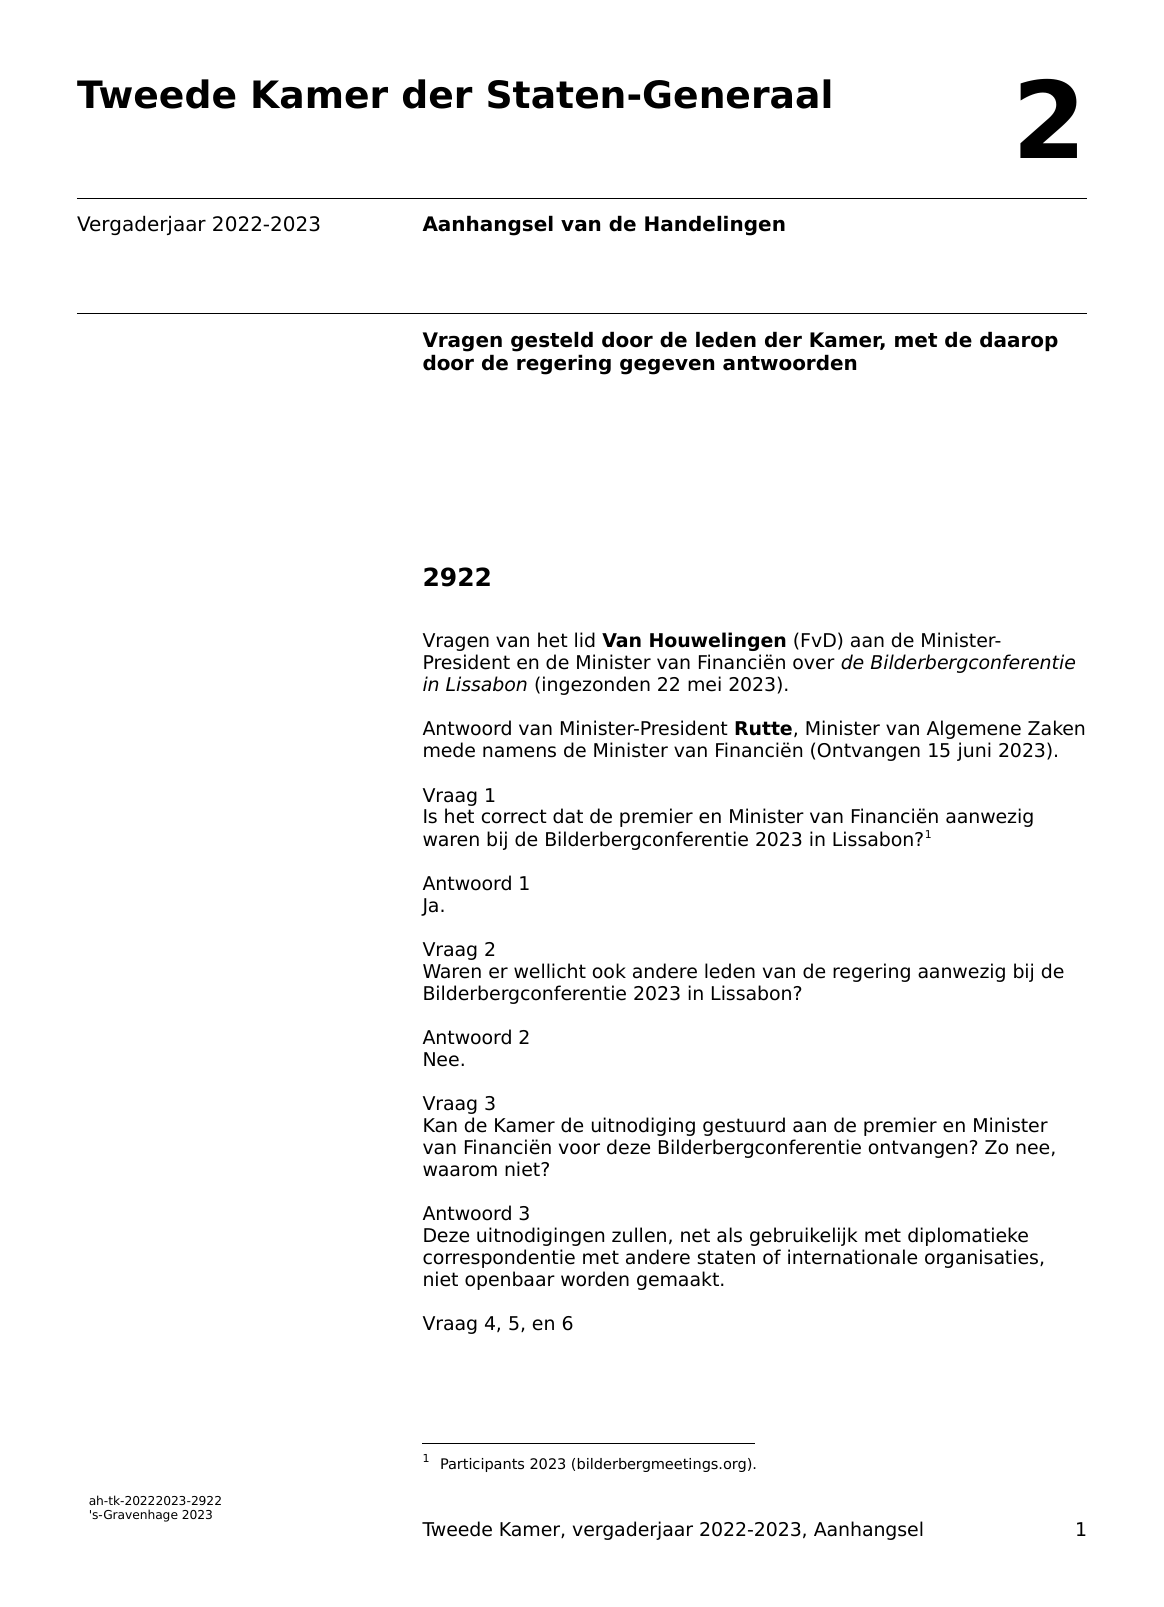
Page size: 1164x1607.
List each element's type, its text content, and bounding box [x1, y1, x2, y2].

text ah-tk-20222023-2922 [88, 1494, 323, 1508]
text Antwoord 2 [422, 1027, 1087, 1049]
text Vraag 1 [422, 784, 1087, 806]
text Is het correct dat de premier en Minister van Financiën aanwezig waren bij de Bilderbergconferentie 2023 in Lissabon? [422, 806, 1087, 850]
text Ja. [422, 894, 1087, 917]
text Vraag 3 [422, 1093, 1087, 1115]
text Antwoord van Minister-President Rutte, Minister van Algemene Zaken mede namens de Minister van Financiën (Ontvangen 15 juni 2023). [422, 718, 1087, 762]
text 's-Gravenhage 2023 [88, 1508, 323, 1522]
table_header 2 [886, 59, 1087, 198]
text Nee. [422, 1049, 1087, 1071]
text Kan de Kamer de uitnodiging gestuurd aan de premier en Minister van Financiën voor deze Bilderbergconferentie ontvangen? Zo nee, waarom niet? [422, 1115, 1087, 1181]
text Participants 2023 (bilderbergmeetings.org). [422, 1452, 1087, 1474]
table_cell Aanhangsel van de Handelingen [422, 199, 1087, 313]
table_cell [77, 314, 422, 375]
text Antwoord 3 [422, 1203, 1087, 1225]
text 2922 [422, 563, 1087, 592]
text Vraag 2 [422, 939, 1087, 961]
text Antwoord 1 [422, 873, 1087, 894]
text Waren er wellicht ook andere leden van de regering aanwezig bij de Bilderbergconferentie 2023 in Lissabon? [422, 961, 1087, 1005]
text Deze uitnodigingen zullen, net als gebruikelijk met diplomatieke correspondentie met andere staten of internationale organisaties, niet openbaar worden gemaakt. [422, 1225, 1087, 1291]
table_header Tweede Kamer der Staten-Generaal [77, 59, 886, 198]
table_cell Vragen gesteld door de leden der Kamer, met de daarop door de regering gegeven antwoorden [422, 314, 1087, 375]
table_cell Vergaderjaar 2022-2023 [77, 199, 422, 313]
text Vraag 4, 5, en 6 [422, 1313, 1087, 1335]
text Vragen van het lid Van Houwelingen (FvD) aan de Minister-President en de Minister van Financiën over de Bilderbergconferentie in Lissabon (ingezonden 22 mei 2023). [422, 630, 1087, 696]
